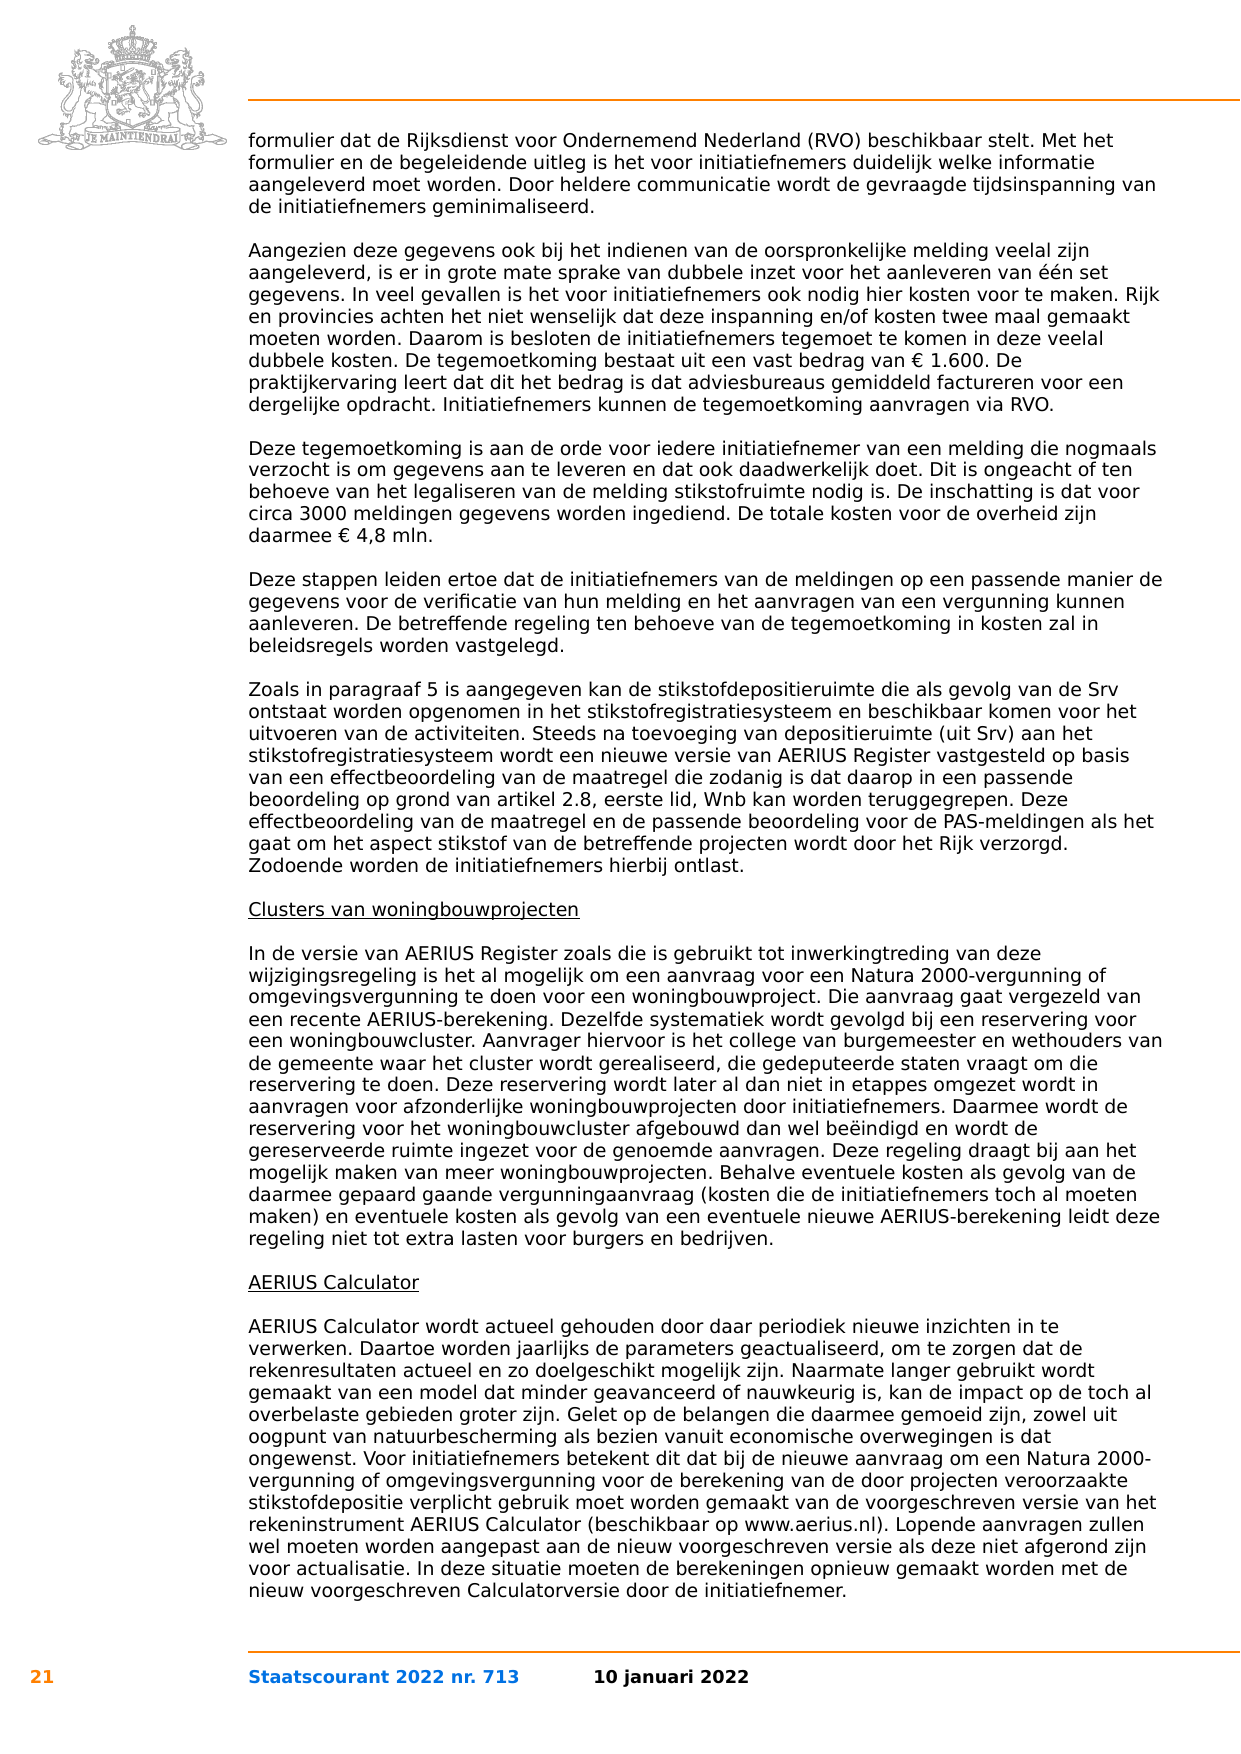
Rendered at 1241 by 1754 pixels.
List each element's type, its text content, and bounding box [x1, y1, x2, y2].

text Deze stappen leiden ertoe dat de initiatiefnemers van de meldingen op een passende manier de gegevens voor de verificatie van hun melding en het aanvragen van een vergunning kunnen aanleveren. De betreffende regeling ten behoeve van de tegemoetkoming in kosten zal in beleidsregels worden vastgelegd. [248, 569, 1163, 657]
text Zoals in paragraaf 5 is aangegeven kan de stikstofdepositieruimte die als gevolg van de Srv ontstaat worden opgenomen in het stikstofregistratiesysteem en beschikbaar komen voor het uitvoeren van de activiteiten. Steeds na toevoeging van depositieruimte (uit Srv) aan het stikstofregistratiesysteem wordt een nieuwe versie van AERIUS Register vastgesteld op basis van een effectbeoordeling van de maatregel die zodanig is dat daarop in een passende beoordeling op grond van artikel 2.8, eerste lid, Wnb kan worden teruggegrepen. Deze effectbeoordeling van de maatregel en de passende beoordeling voor de PAS-meldingen als het gaat om het aspect stikstof van de betreffende projecten wordt door het Rijk verzorgd. Zodoende worden de initiatiefnemers hierbij ontlast. [248, 679, 1163, 877]
subtitle AERIUS Calculator [248, 1272, 1163, 1294]
text In de versie van AERIUS Register zoals die is gebruikt tot inwerkingtreding van deze wijzigingsregeling is het al mogelijk om een aanvraag voor een Natura 2000-vergunning of omgevingsvergunning te doen voor een woningbouwproject. Die aanvraag gaat vergezeld van een recente AERIUS-berekening. Dezelfde systematiek wordt gevolgd bij een reservering voor een woningbouwcluster. Aanvrager hiervoor is het college van burgemeester en wethouders van de gemeente waar het cluster wordt gerealiseerd, die gedeputeerde staten vraagt om die reservering te doen. Deze reservering wordt later al dan niet in etappes omgezet wordt in aanvragen voor afzonderlijke woningbouwprojecten door initiatiefnemers. Daarmee wordt de reservering voor het woningbouwcluster afgebouwd dan wel beëindigd en wordt de gereserveerde ruimte ingezet voor de genoemde aanvragen. Deze regeling draagt bij aan het mogelijk maken van meer woningbouwprojecten. Behalve eventuele kosten als gevolg van de daarmee gepaard gaande vergunningaanvraag (kosten die de initiatiefnemers toch al moeten maken) en eventuele kosten als gevolg van een eventuele nieuwe AERIUS-berekening leidt deze regeling niet tot extra lasten voor burgers en bedrijven. [248, 942, 1163, 1250]
subtitle Clusters van woningbouwprojecten [248, 899, 1163, 921]
text Deze tegemoetkoming is aan de orde voor iedere initiatiefnemer van een melding die nogmaals verzocht is om gegevens aan te leveren en dat ook daadwerkelijk doet. Dit is ongeacht of ten behoeve van het legaliseren van de melding stikstofruimte nodig is. De inschatting is dat voor circa 3000 meldingen gegevens worden ingediend. De totale kosten voor de overheid zijn daarmee € 4,8 mln. [248, 437, 1163, 547]
picture [38, 25, 227, 150]
text AERIUS Calculator wordt actueel gehouden door daar periodiek nieuwe inzichten in te verwerken. Daartoe worden jaarlijks de parameters geactualiseerd, om te zorgen dat de rekenresultaten actueel en zo doelgeschikt mogelijk zijn. Naarmate langer gebruikt wordt gemaakt van een model dat minder geavanceerd of nauwkeurig is, kan de impact op de toch al overbelaste gebieden groter zijn. Gelet op de belangen die daarmee gemoeid zijn, zowel uit oogpunt van natuurbescherming als bezien vanuit economische overwegingen is dat ongewenst. Voor initiatiefnemers betekent dit dat bij de nieuwe aanvraag om een Natura 2000-vergunning of omgevingsvergunning voor de berekening van de door projecten veroorzaakte stikstofdepositie verplicht gebruik moet worden gemaakt van de voorgeschreven versie van het rekeninstrument AERIUS Calculator (beschikbaar op www.aerius.nl). Lopende aanvragen zullen wel moeten worden aangepast aan de nieuw voorgeschreven versie als deze niet afgerond zijn voor actualisatie. In deze situatie moeten de berekeningen opnieuw gemaakt worden met de nieuw voorgeschreven Calculatorversie door de initiatiefnemer. [248, 1316, 1163, 1602]
text Aangezien deze gegevens ook bij het indienen van de oorspronkelijke melding veelal zijn aangeleverd, is er in grote mate sprake van dubbele inzet voor het aanleveren van één set gegevens. In veel gevallen is het voor initiatiefnemers ook nodig hier kosten voor te maken. Rijk en provincies achten het niet wenselijk dat deze inspanning en/of kosten twee maal gemaakt moeten worden. Daarom is besloten de initiatiefnemers tegemoet te komen in deze veelal dubbele kosten. De tegemoetkoming bestaat uit een vast bedrag van € 1.600. De praktijkervaring leert dat dit het bedrag is dat adviesbureaus gemiddeld factureren voor een dergelijke opdracht. Initiatiefnemers kunnen de tegemoetkoming aanvragen via RVO. [248, 240, 1163, 416]
text formulier dat de Rijksdienst voor Ondernemend Nederland (RVO) beschikbaar stelt. Met het formulier en de begeleidende uitleg is het voor initiatiefnemers duidelijk welke informatie aangeleverd moet worden. Door heldere communicatie wordt de gevraagde tijdsinspanning van de initiatiefnemers geminimaliseerd. [248, 130, 1163, 218]
